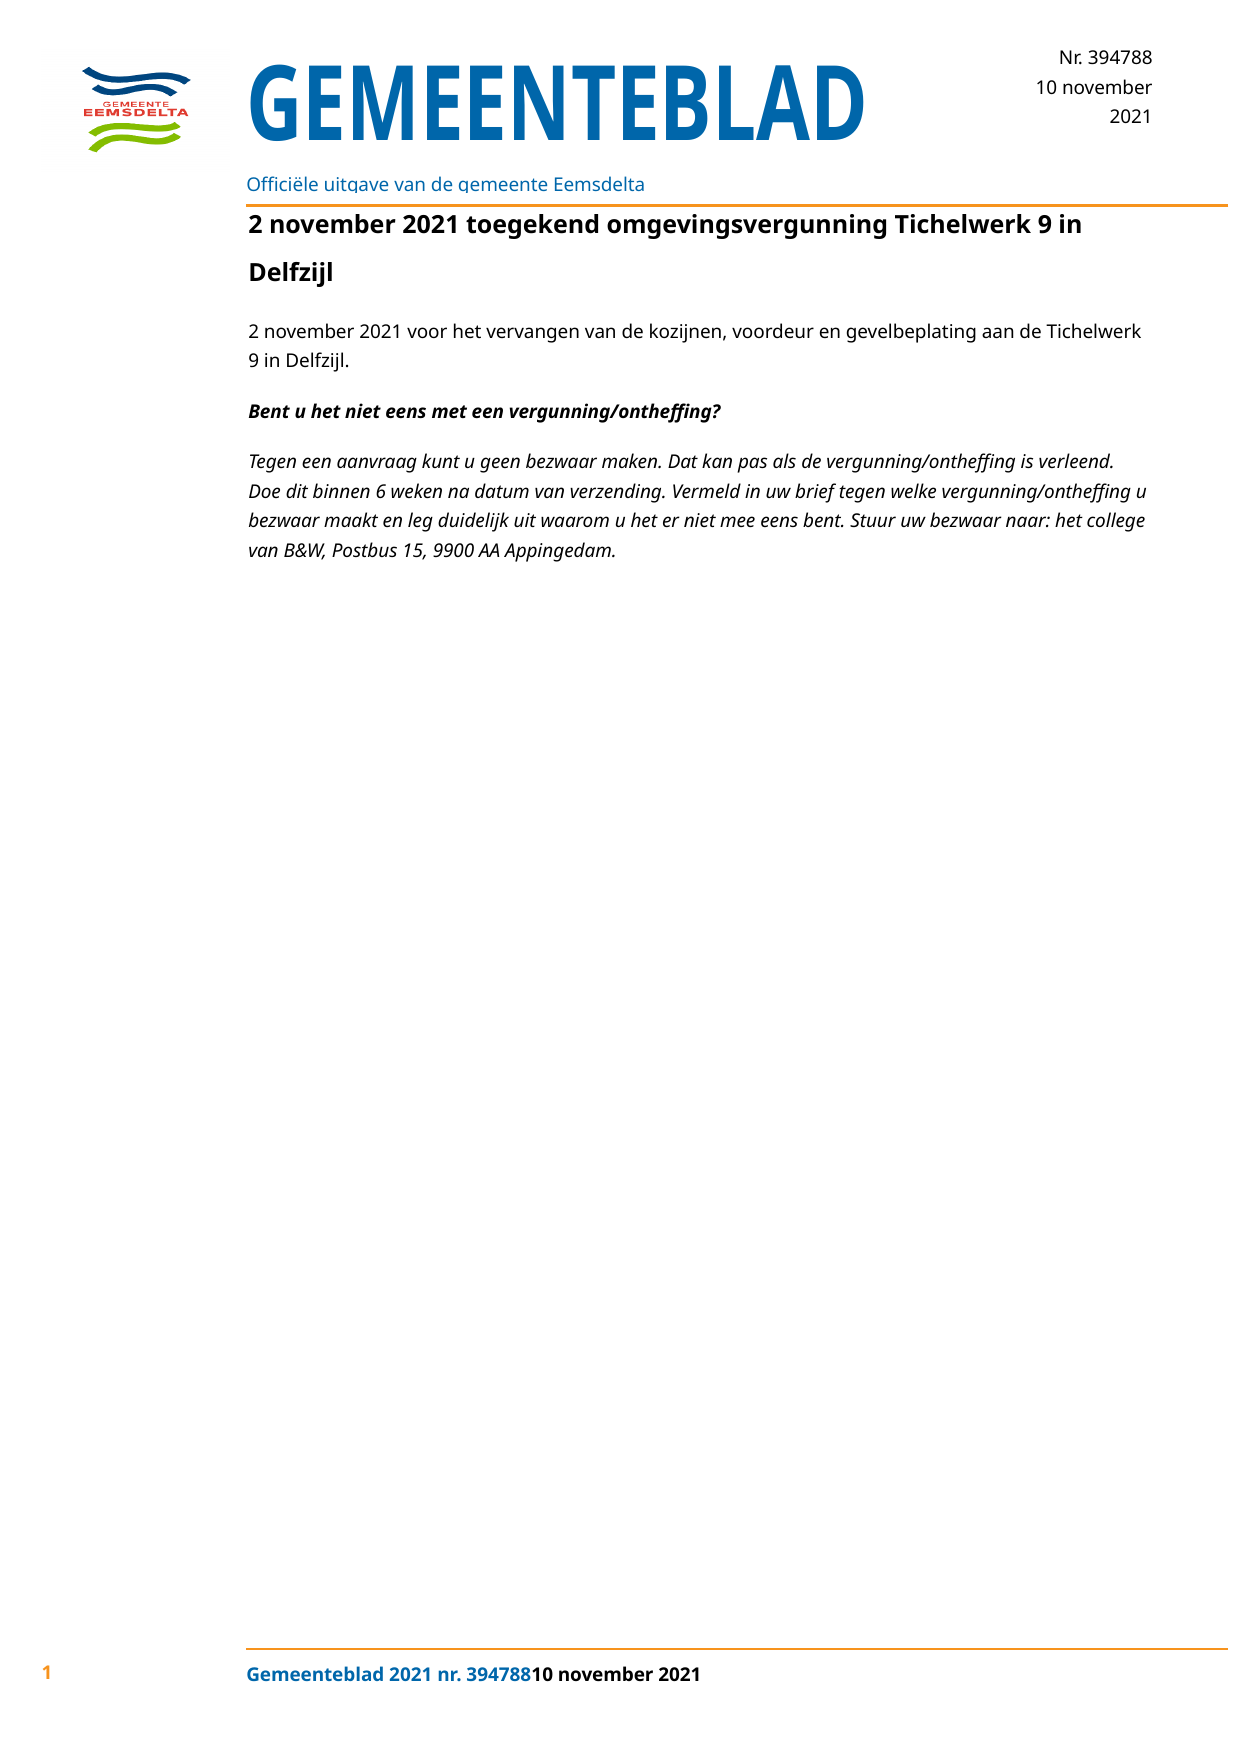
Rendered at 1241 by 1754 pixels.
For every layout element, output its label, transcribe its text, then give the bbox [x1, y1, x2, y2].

text Bent u het niet eens met een vergunning/ontheffing? [248, 398, 1152, 424]
text 2 november 2021 toegekend omgevingsvergunning Tichelwerk 9 in Delfzijl [248, 207, 1152, 288]
text Tegen een aanvraag kunt u geen bezwaar maken. Dat kan pas als de vergunning/ontheffing is verleend. Doe dit binnen 6 weken na datum van verzending. Vermeld in uw brief tegen welke vergunning/ontheffing u bezwaar maakt en leg duidelijk uit waarom u het er niet mee eens bent. Stuur uw bezwaar naar: het college van B&W, Postbus 15, 9900 AA Appingedam. [248, 448, 1152, 563]
text 2 november 2021 voor het vervangen van de kozijnen, voordeur en gevelbeplating aan de Tichelwerk 9 in Delfzijl. [248, 318, 1152, 373]
picture [41, 47, 231, 172]
